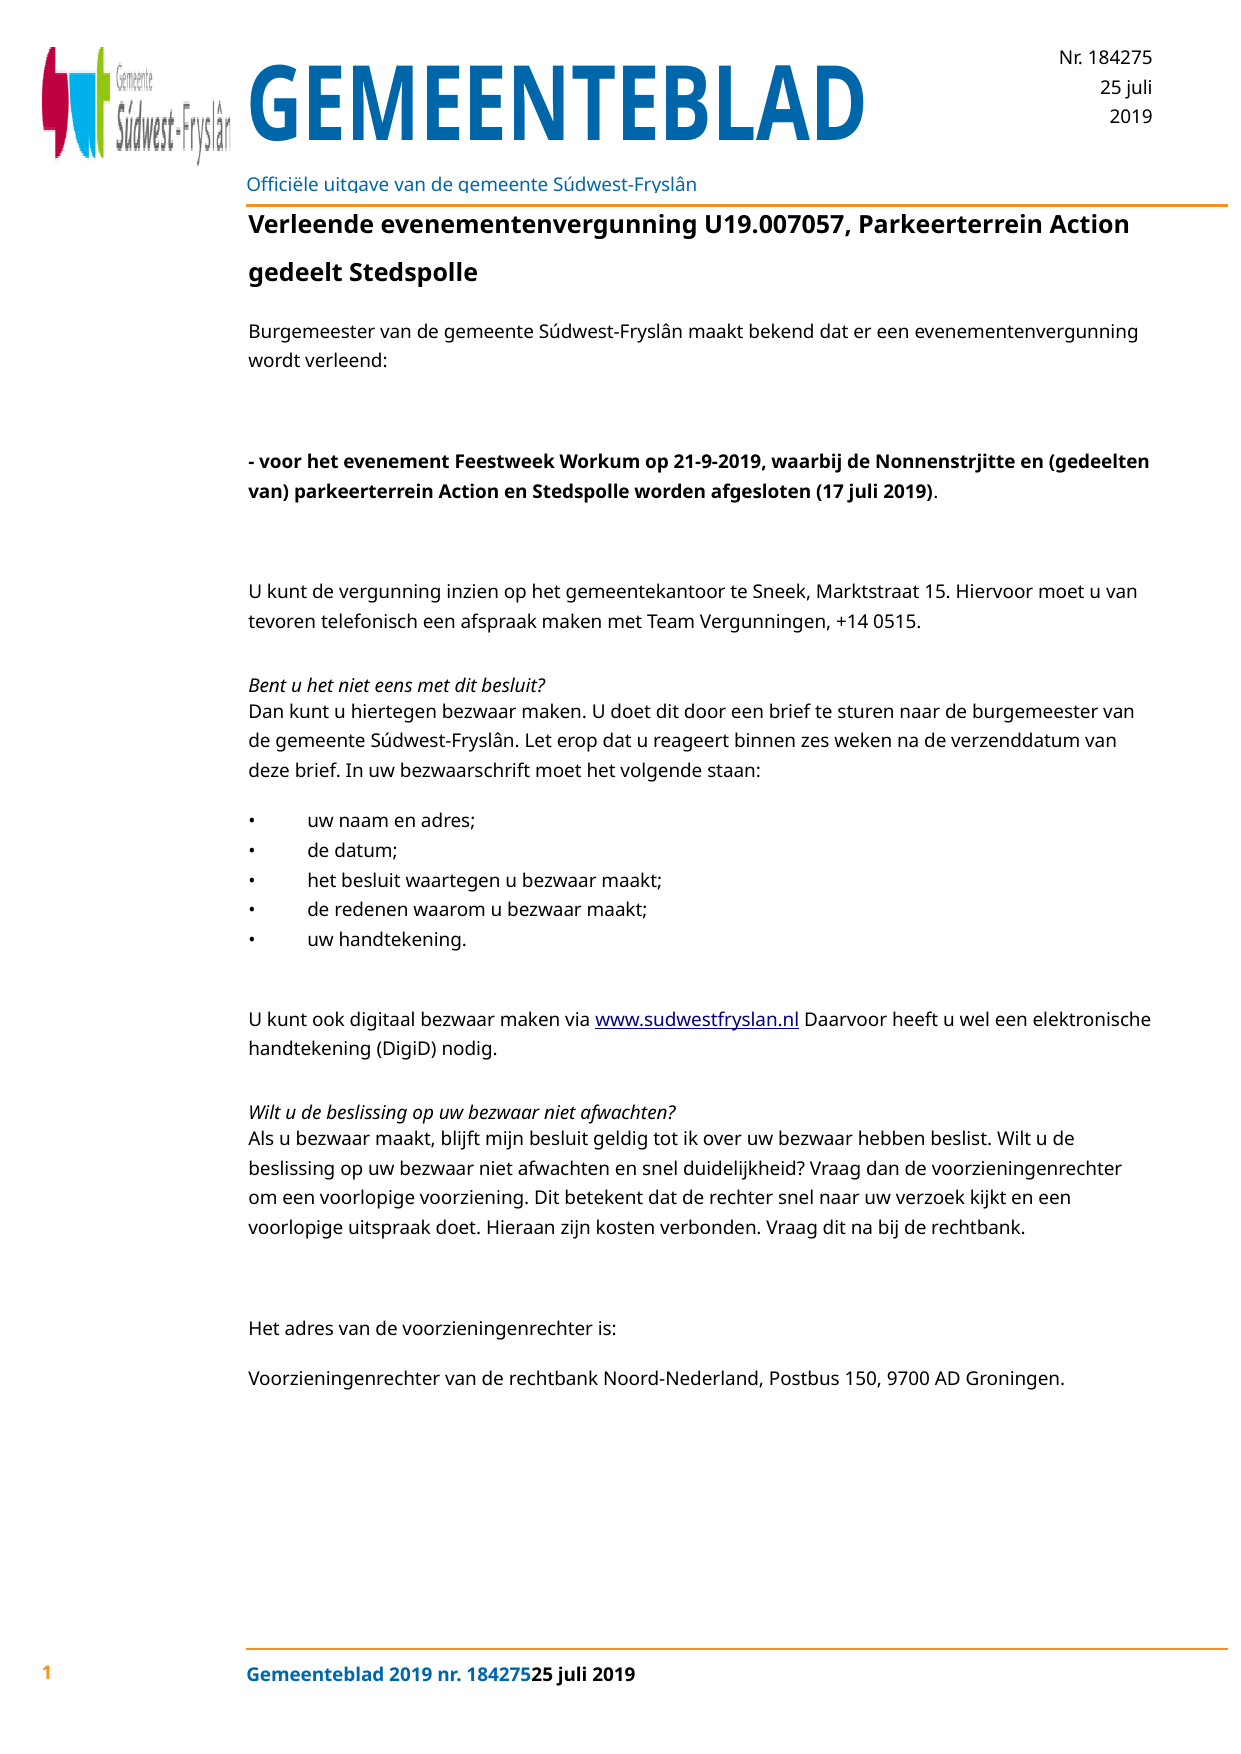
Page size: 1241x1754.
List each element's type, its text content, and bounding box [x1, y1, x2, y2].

list uw handtekening. [248, 926, 1152, 952]
text U kunt ook digitaal bezwaar maken via www.sudwestfryslan.nl Daarvoor heeft u wel een elektronische handtekening (DigiD) nodig. [248, 1006, 1152, 1061]
text Burgemeester van de gemeente Súdwest-Fryslân maakt bekend dat er een evenementenvergunning wordt verleend: [248, 318, 1152, 373]
text Dan kunt u hiertegen bezwaar maken. U doet dit door een brief te sturen naar de burgemeester van de gemeente Súdwest-Fryslân. Let erop dat u reageert binnen zes weken na de verzenddatum van deze brief. In uw bezwaarschrift moet het volgende staan: [248, 698, 1152, 783]
list de redenen waarom u bezwaar maakt; [248, 896, 1152, 922]
text Bent u het niet eens met dit besluit? [248, 672, 1152, 698]
list de datum; [248, 837, 1152, 863]
text Als u bezwaar maakt, blijft mijn besluit geldig tot ik over uw bezwaar hebben beslist. Wilt u de beslissing op uw bezwaar niet afwachten en snel duidelijkheid? Vraag dan de voorzieningenrechter om een voorlopige voorziening. Dit betekent dat de rechter snel naar uw verzoek kijkt en een voorlopige uitspraak doet. Hieraan zijn kosten verbonden. Vraag dit na bij de rechtbank. [248, 1125, 1152, 1240]
text Voorzieningenrechter van de rechtbank Noord-Nederland, Postbus 150, 9700 AD Groningen. [248, 1365, 1152, 1391]
text Het adres van de voorzieningenrechter is: [248, 1315, 1152, 1341]
list uw naam en adres; [248, 808, 1152, 833]
text U kunt de vergunning inzien op het gemeentekantoor te Sneek, Marktstraat 15. Hiervoor moet u van tevoren telefonisch een afspraak maken met Team Vergunningen, +14 0515. [248, 579, 1152, 634]
text Verleende evenementenvergunning U19.007057, Parkeerterrein Action gedeelt Stedspolle [248, 207, 1152, 288]
list het besluit waartegen u bezwaar maakt; [248, 867, 1152, 892]
text Wilt u de beslissing op uw bezwaar niet afwachten? [248, 1099, 1152, 1125]
picture [41, 47, 231, 172]
text - voor het evenement Feestweek Workum op 21-9-2019, waarbij de Nonnenstrjitte en (gedeelten van) parkeerterrein Action en Stedspolle worden afgesloten (17 juli 2019). [248, 448, 1152, 504]
